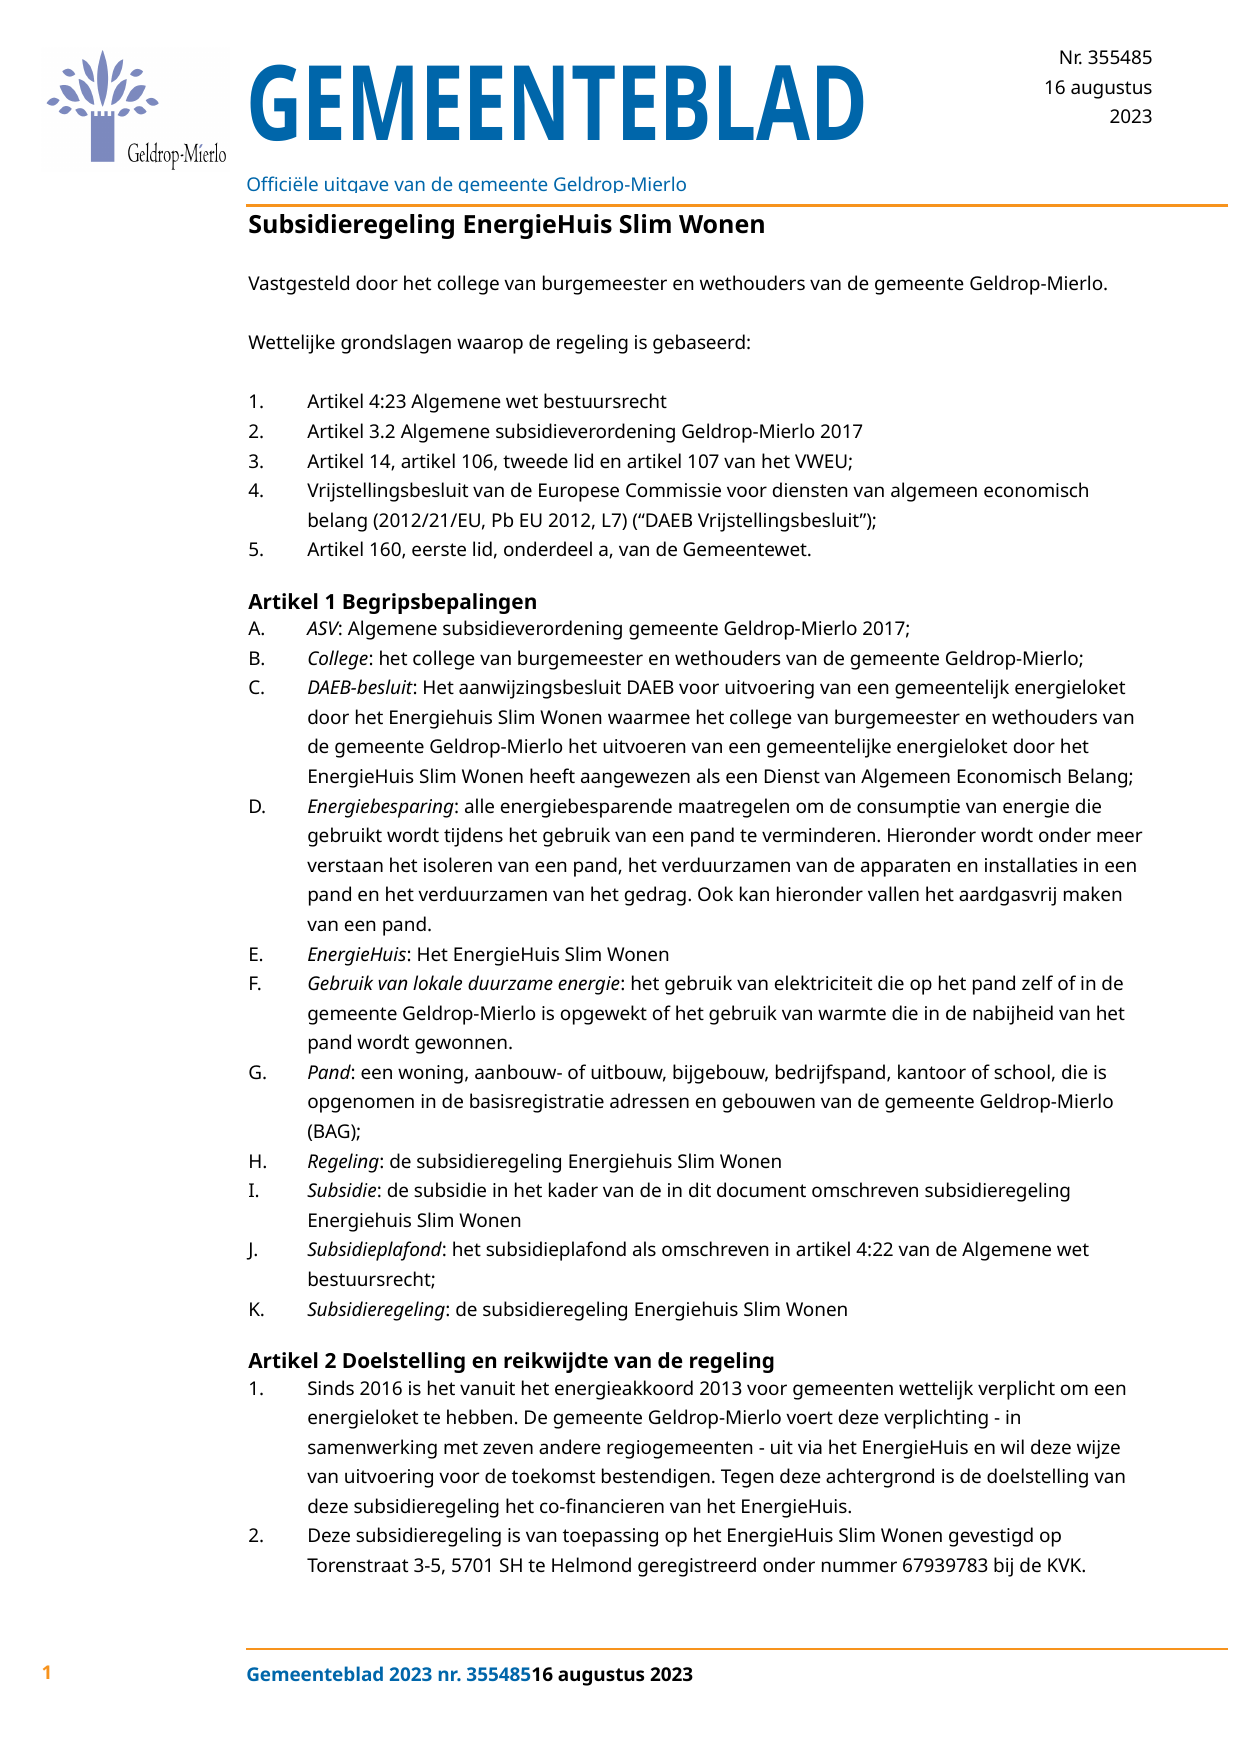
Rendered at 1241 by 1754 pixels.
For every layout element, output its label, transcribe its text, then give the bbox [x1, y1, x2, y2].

list Pand: een woning, aanbouw- of uitbouw, bijgebouw, bedrijfspand, kantoor of school, die is opgenomen in de basisregistratie adressen en gebouwen van de gemeente Geldrop-Mierlo (BAG); [248, 1059, 1152, 1144]
list Artikel 3.2 Algemene subsidieverordening Geldrop-Mierlo 2017 [248, 418, 1152, 444]
text Artikel 1 Begripsbepalingen [248, 587, 1152, 615]
list Energiebesparing: alle energiebesparende maatregelen om de consumptie van energie die gebruikt wordt tijdens het gebruik van een pand te verminderen. Hieronder wordt onder meer verstaan het isoleren van een pand, het verduurzamen van de apparaten en installaties in een pand en het verduurzamen van het gedrag. Ook kan hieronder vallen het aardgasvrij maken van een pand. [248, 793, 1152, 937]
list College: het college van burgemeester en wethouders van de gemeente Geldrop-Mierlo; [248, 645, 1152, 671]
list Gebruik van lokale duurzame energie: het gebruik van elektriciteit die op het pand zelf of in de gemeente Geldrop-Mierlo is opgewekt of het gebruik van warmte die in de nabijheid van het pand wordt gewonnen. [248, 970, 1152, 1055]
picture [41, 47, 231, 172]
text Wettelijke grondslagen waarop de regeling is gebaseerd: [248, 329, 1152, 355]
list Artikel 4:23 Algemene wet bestuursrecht [248, 389, 1152, 414]
text Artikel 2 Doelstelling en reikwijdte van de regeling [248, 1346, 1152, 1375]
list Regeling: de subsidieregeling Energiehuis Slim Wonen [248, 1148, 1152, 1174]
text Subsidieregeling EnergieHuis Slim Wonen [248, 207, 1152, 241]
list Subsidieplafond: het subsidieplafond als omschreven in artikel 4:22 van de Algemene wet bestuursrecht; [248, 1237, 1152, 1292]
list Artikel 160, eerste lid, onderdeel a, van de Gemeentewet. [248, 537, 1152, 562]
text Vastgesteld door het college van burgemeester en wethouders van de gemeente Geldrop-Mierlo. [248, 270, 1152, 296]
list Subsidie: de subsidie in het kader van de in dit document omschreven subsidieregeling Energiehuis Slim Wonen [248, 1177, 1152, 1233]
list DAEB-besluit: Het aanwijzingsbesluit DAEB voor uitvoering van een gemeentelijk energieloket door het Energiehuis Slim Wonen waarmee het college van burgemeester en wethouders van de gemeente Geldrop-Mierlo het uitvoeren van een gemeentelijke energieloket door het EnergieHuis Slim Wonen heeft aangewezen als een Dienst van Algemeen Economisch Belang; [248, 674, 1152, 789]
list ASV: Algemene subsidieverordening gemeente Geldrop-Mierlo 2017; [248, 615, 1152, 641]
list Sinds 2016 is het vanuit het energieakkoord 2013 voor gemeenten wettelijk verplicht om een energieloket te hebben. De gemeente Geldrop-Mierlo voert deze verplichting - in samenwerking met zeven andere regiogemeenten - uit via het EnergieHuis en wil deze wijze van uitvoering voor de toekomst bestendigen. Tegen deze achtergrond is de doelstelling van deze subsidieregeling het co-financieren van het EnergieHuis. [248, 1375, 1152, 1519]
list Subsidieregeling: de subsidieregeling Energiehuis Slim Wonen [248, 1296, 1152, 1322]
list Artikel 14, artikel 106, tweede lid en artikel 107 van het VWEU; [248, 448, 1152, 473]
list Vrijstellingsbesluit van de Europese Commissie voor diensten van algemeen economisch belang (2012/21/EU, Pb EU 2012, L7) (“DAEB Vrijstellingsbesluit”); [248, 477, 1152, 533]
list EnergieHuis: Het EnergieHuis Slim Wonen [248, 941, 1152, 967]
list Deze subsidieregeling is van toepassing op het EnergieHuis Slim Wonen gevestigd op Torenstraat 3-5, 5701 SH te Helmond geregistreerd onder nummer 67939783 bij de KVK. [248, 1523, 1152, 1578]
